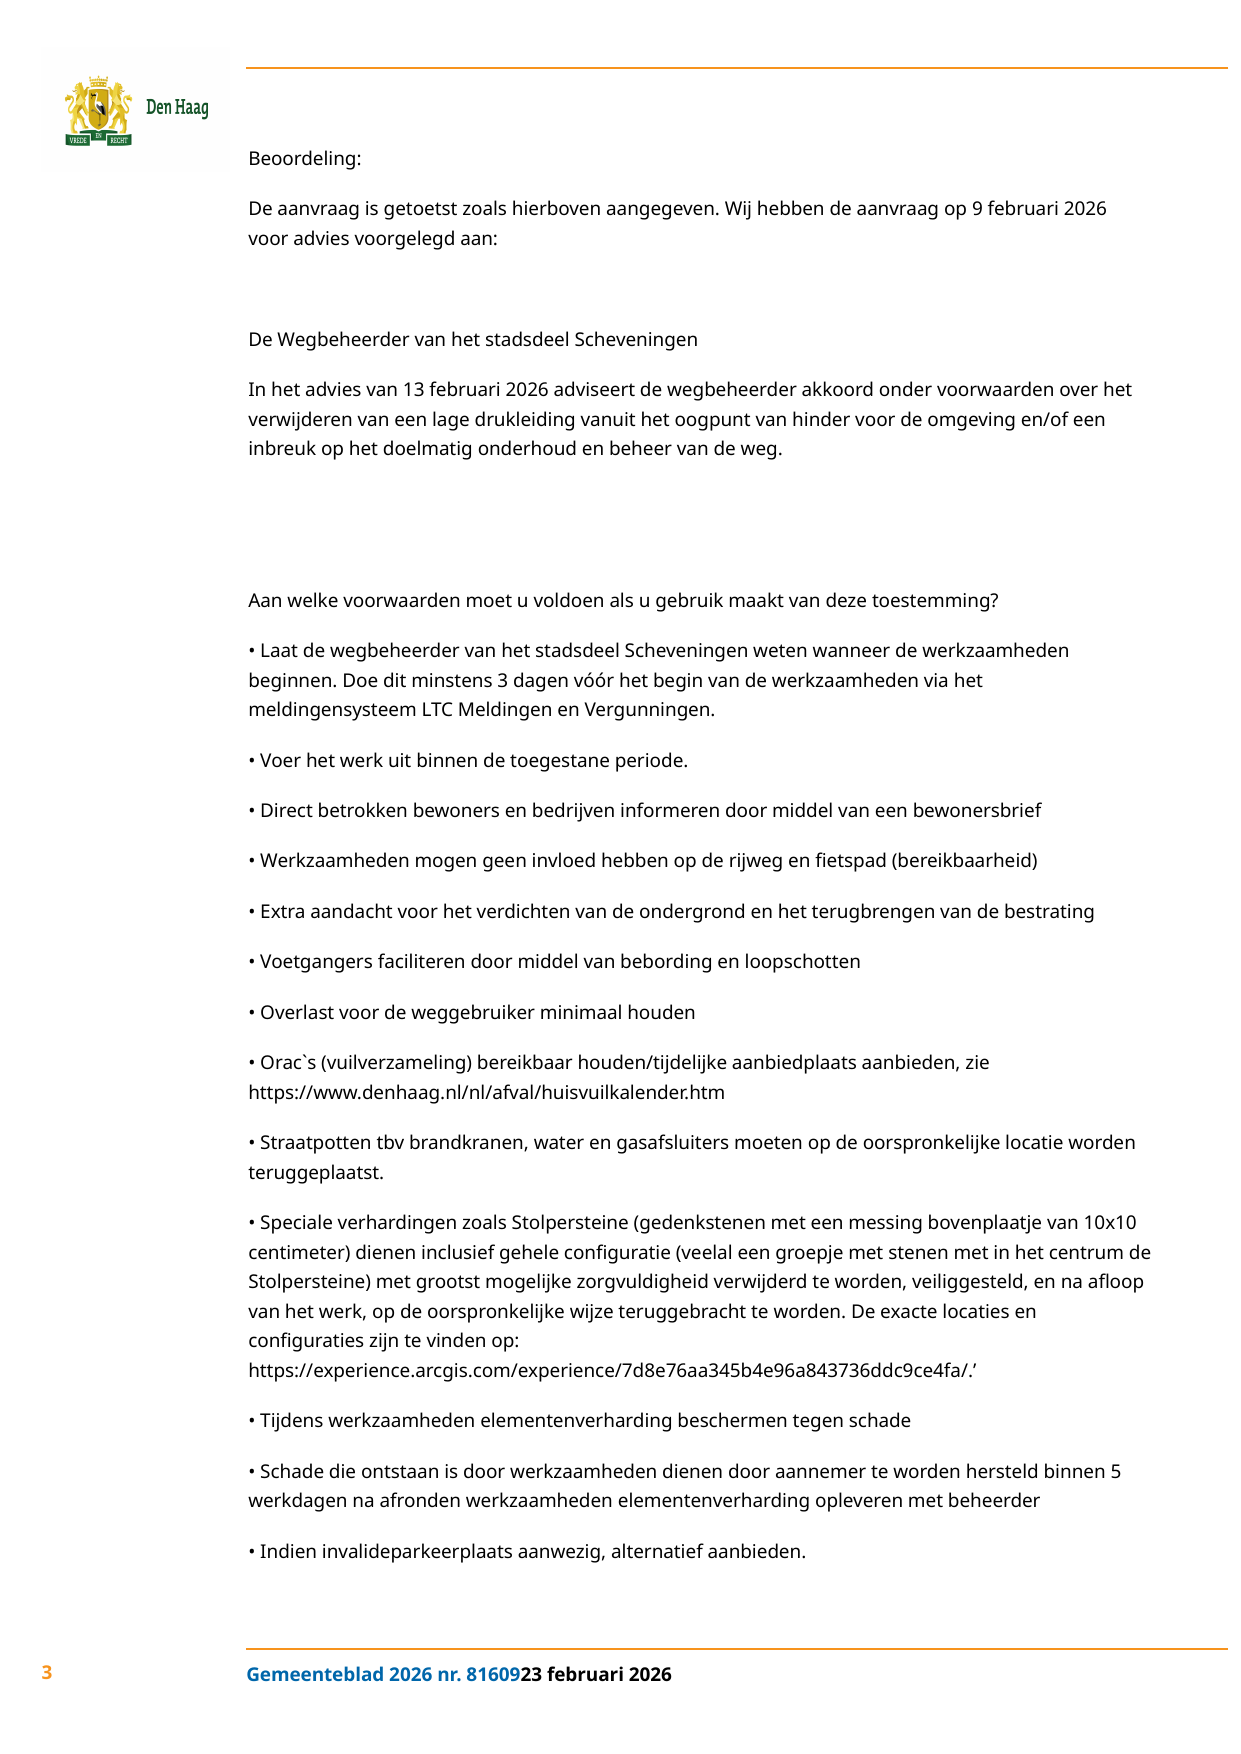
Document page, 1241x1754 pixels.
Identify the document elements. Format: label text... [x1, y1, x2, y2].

picture [41, 47, 231, 172]
text • Extra aandacht voor het verdichten van de ondergrond en het terugbrengen van de bestrating [248, 898, 1152, 924]
text • Orac`s (vuilverzameling) bereikbaar houden/tijdelijke aanbiedplaats aanbieden, zie https://www.denhaag.nl/nl/afval/huisvuilkalender.htm [248, 1049, 1152, 1105]
text • Speciale verhardingen zoals Stolpersteine (gedenkstenen met een messing bovenplaatje van 10x10 centimeter) dienen inclusief gehele configuratie (veelal een groepje met stenen met in het centrum de Stolpersteine) met grootst mogelijke zorgvuldigheid verwijderd te worden, veiliggesteld, en na afloop van het werk, op de oorspronkelijke wijze teruggebracht te worden. De exacte locaties en configuraties zijn te vinden op: https://experience.arcgis.com/experience/7d8e76aa345b4e96a843736ddc9ce4fa/.’ [248, 1209, 1152, 1383]
text • Werkzaamheden mogen geen invloed hebben op de rijweg en fietspad (bereikbaarheid) [248, 848, 1152, 873]
text Beoordeling: [248, 145, 1152, 171]
text • Tijdens werkzaamheden elementenverharding beschermen tegen schade [248, 1408, 1152, 1433]
text • Laat de wegbeheerder van het stadsdeel Scheveningen weten wanneer de werkzaamheden beginnen. Doe dit minstens 3 dagen vóór het begin van de werkzaamheden via het meldingensysteem LTC Meldingen en Vergunningen. [248, 637, 1152, 722]
text • Voer het werk uit binnen de toegestane periode. [248, 747, 1152, 773]
text • Indien invalideparkeerplaats aanwezig, alternatief aanbieden. [248, 1538, 1152, 1564]
text • Direct betrokken bewoners en bedrijven informeren door middel van een bewonersbrief [248, 797, 1152, 823]
text • Straatpotten tbv brandkranen, water en gasafsluiters moeten op de oorspronkelijke locatie worden teruggeplaatst. [248, 1129, 1152, 1185]
text • Overlast voor de weggebruiker minimaal houden [248, 999, 1152, 1025]
text In het advies van 13 februari 2026 adviseert de wegbeheerder akkoord onder voorwaarden over het verwijderen van een lage drukleiding vanuit het oogpunt van hinder voor de omgeving en/of een inbreuk op het doelmatig onderhoud en beheer van de weg. [248, 376, 1152, 461]
text Aan welke voorwaarden moet u voldoen als u gebruik maakt van deze toestemming? [248, 587, 1152, 613]
text De aanvraag is getoetst zoals hierboven aangegeven. Wij hebben de aanvraag op 9 februari 2026 voor advies voorgelegd aan: [248, 196, 1152, 251]
text • Schade die ontstaan is door werkzaamheden dienen door aannemer te worden hersteld binnen 5 werkdagen na afronden werkzaamheden elementenverharding opleveren met beheerder [248, 1458, 1152, 1513]
text De Wegbeheerder van het stadsdeel Scheveningen [248, 326, 1152, 352]
text • Voetgangers faciliteren door middel van bebording en loopschotten [248, 948, 1152, 974]
